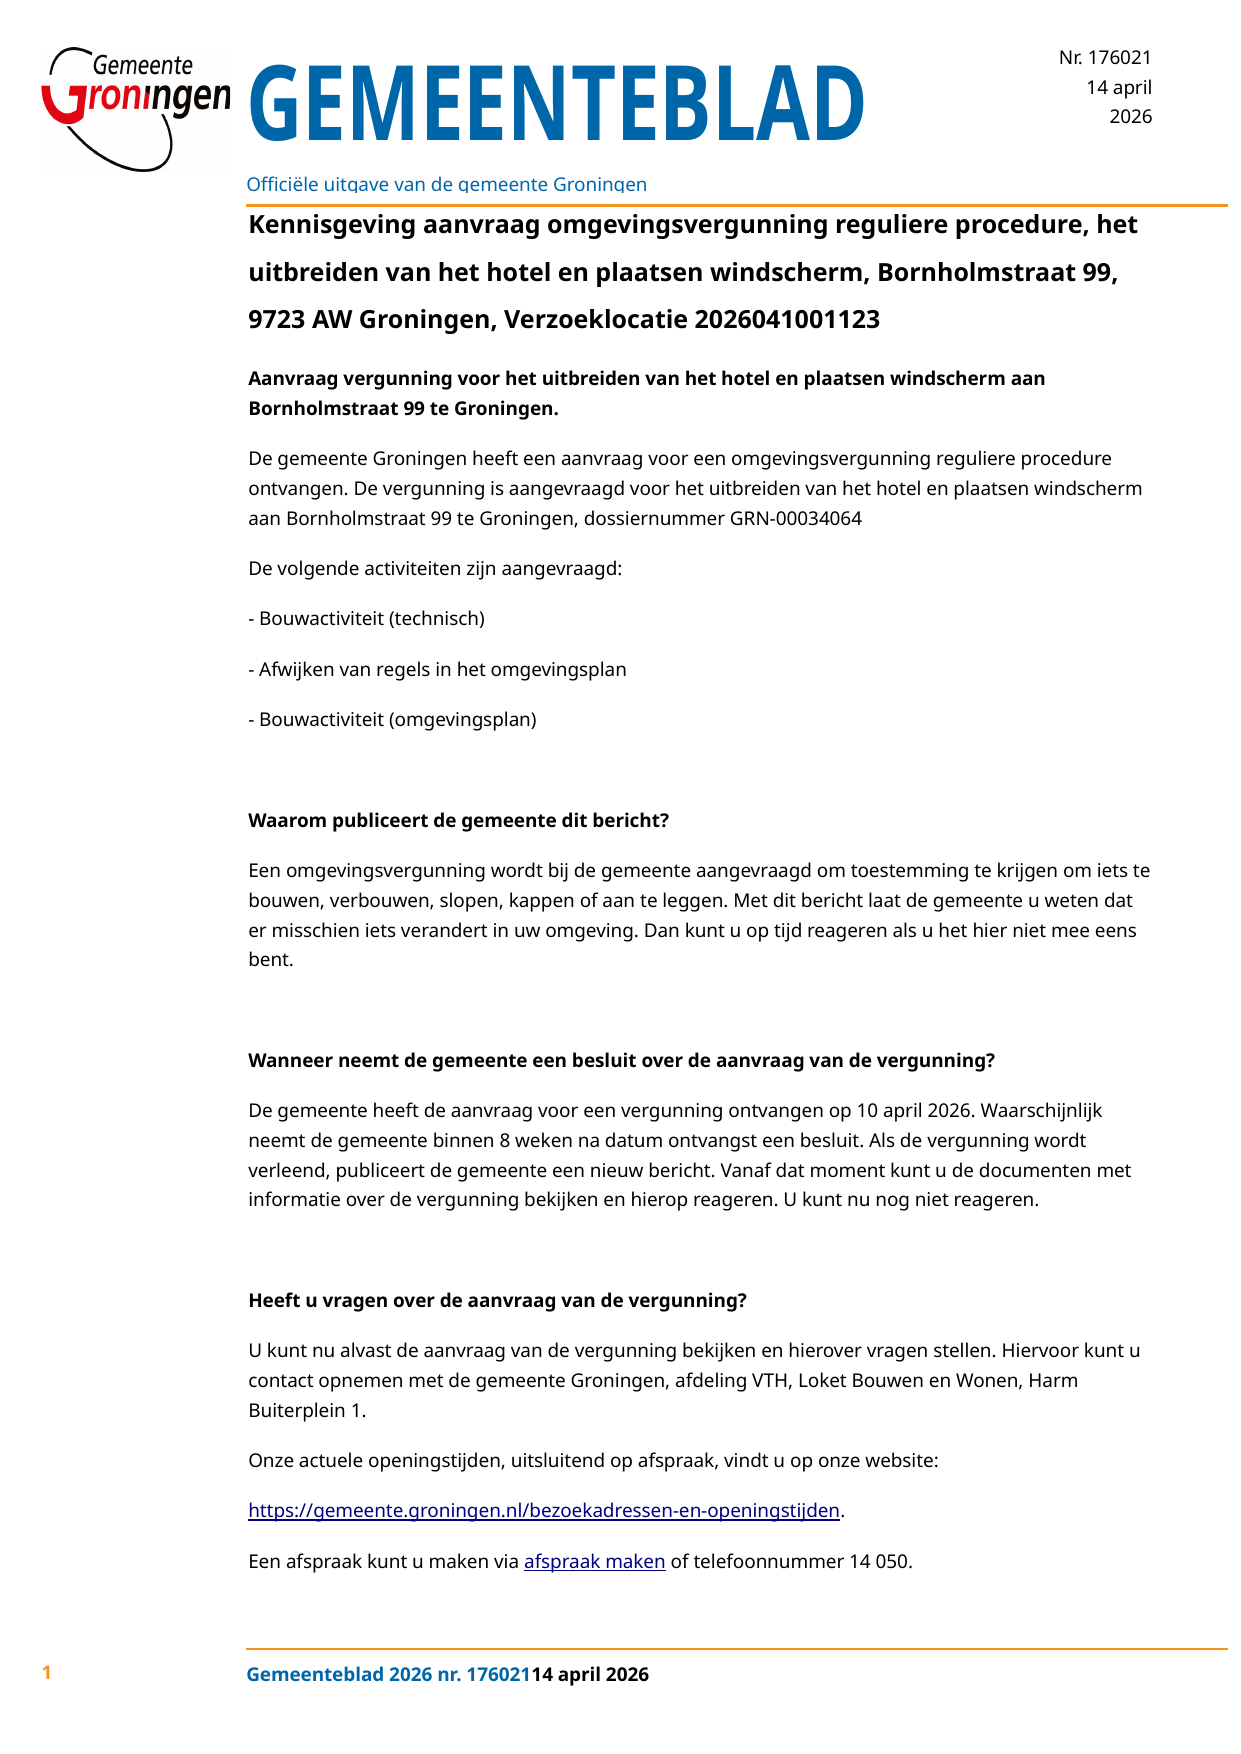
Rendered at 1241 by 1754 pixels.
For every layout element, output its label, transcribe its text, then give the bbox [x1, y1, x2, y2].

text De gemeente Groningen heeft een aanvraag voor een omgevingsvergunning reguliere procedure ontvangen. De vergunning is aangevraagd voor het uitbreiden van het hotel en plaatsen windscherm aan Bornholmstraat 99 te Groningen, dossiernummer GRN-00034064 [248, 446, 1152, 530]
text - Bouwactiviteit (omgevingsplan) [248, 706, 1152, 732]
text U kunt nu alvast de aanvraag van de vergunning bekijken en hierover vragen stellen. Hiervoor kunt u contact opnemen met de gemeente Groningen, afdeling VTH, Loket Bouwen en Wonen, Harm Buiterplein 1. [248, 1338, 1152, 1422]
text De volgende activiteiten zijn aangevraagd: [248, 555, 1152, 581]
text Aanvraag vergunning voor het uitbreiden van het hotel en plaatsen windscherm aan Bornholmstraat 99 te Groningen. [248, 366, 1152, 421]
text Wanneer neemt de gemeente een besluit over de aanvraag van de vergunning? [248, 1047, 1152, 1073]
text Een afspraak kunt u maken via afspraak maken of telefoonnummer 14 050. [248, 1548, 1152, 1574]
text Kennisgeving aanvraag omgevingsvergunning reguliere procedure, het uitbreiden van het hotel en plaatsen windscherm, Bornholmstraat 99, 9723 AW Groningen, Verzoeklocatie 2026041001123 [248, 207, 1152, 336]
text Een omgevingsvergunning wordt bij de gemeente aangevraagd om toestemming te krijgen om iets te bouwen, verbouwen, slopen, kappen of aan te leggen. Met dit bericht laat de gemeente u weten dat er misschien iets verandert in uw omgeving. Dan kunt u op tijd reageren als u het hier niet mee eens bent. [248, 858, 1152, 972]
text Waarom publiceert de gemeente dit bericht? [248, 807, 1152, 833]
picture [41, 47, 231, 172]
text https://gemeente.groningen.nl/bezoekadressen-en-openingstijden. [248, 1498, 1152, 1523]
text De gemeente heeft de aanvraag voor een vergunning ontvangen op 10 april 2026. Waarschijnlijk neemt de gemeente binnen 8 weken na datum ontvangst een besluit. Als de vergunning wordt verleend, publiceert de gemeente een nieuw bericht. Vanaf dat moment kunt u de documenten met informatie over de vergunning bekijken en hierop reageren. U kunt nu nog niet reageren. [248, 1098, 1152, 1212]
text Heeft u vragen over de aanvraag van de vergunning? [248, 1287, 1152, 1313]
text - Bouwactiviteit (technisch) [248, 606, 1152, 631]
text Onze actuele openingstijden, uitsluitend op afspraak, vindt u op onze website: [248, 1447, 1152, 1473]
text - Afwijken van regels in het omgevingsplan [248, 656, 1152, 682]
